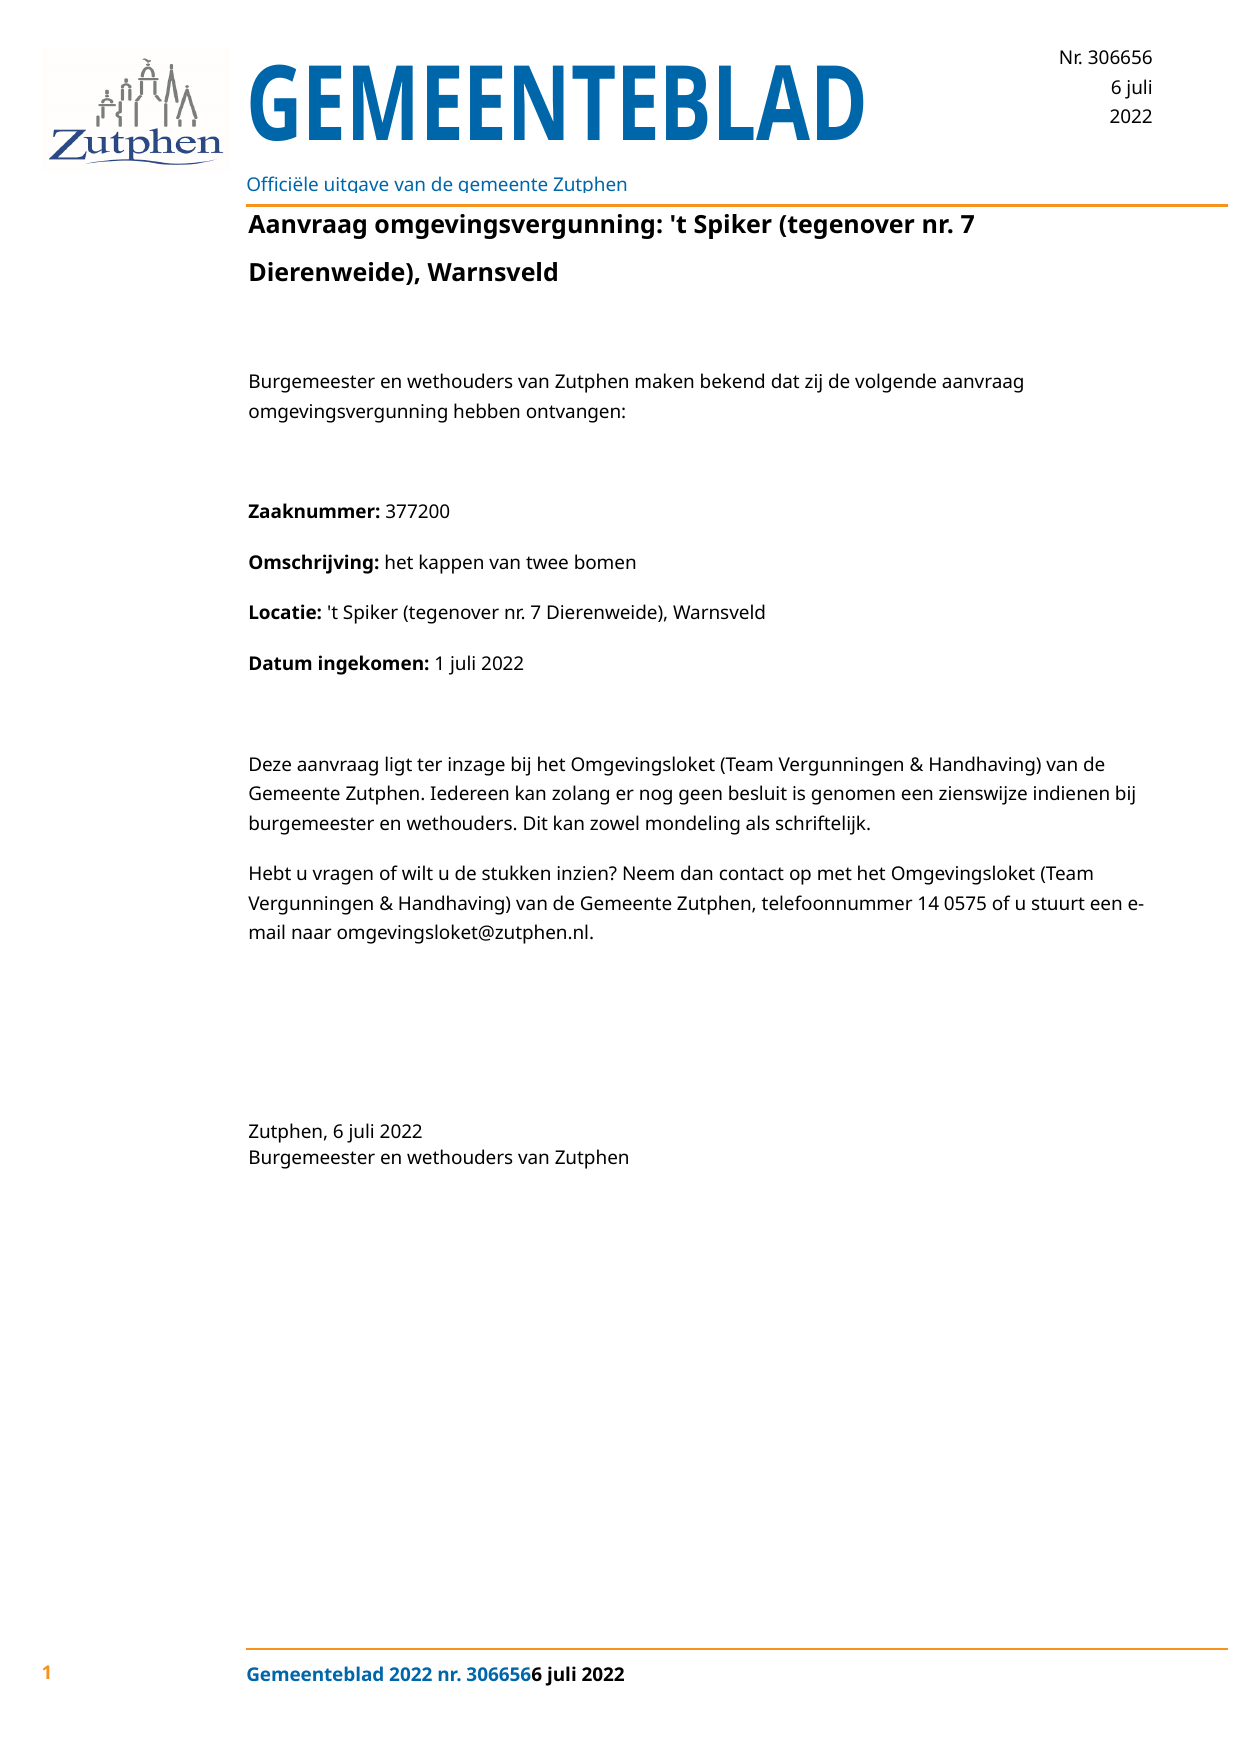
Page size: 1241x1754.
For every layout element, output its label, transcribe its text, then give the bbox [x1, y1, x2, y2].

text Burgemeester en wethouders van Zutphen maken bekend dat zij de volgende aanvraag omgevingsvergunning hebben ontvangen: [248, 368, 1152, 424]
text Omschrijving: het kappen van twee bomen [248, 549, 1152, 575]
text Hebt u vragen of wilt u de stukken inzien? Neem dan contact op met het Omgevingsloket (Team Vergunningen & Handhaving) van de Gemeente Zutphen, telefoonnummer 14 0575 of u stuurt een e-mail naar omgevingsloket@zutphen.nl. [248, 860, 1152, 945]
text Zutphen, 6 juli 2022 [248, 1119, 1152, 1144]
text Burgemeester en wethouders van Zutphen [248, 1144, 1152, 1170]
picture [41, 47, 231, 172]
text Locatie: 't Spiker (tegenover nr. 7 Dierenweide), Warnsveld [248, 599, 1152, 625]
text Deze aanvraag ligt ter inzage bij het Omgevingsloket (Team Vergunningen & Handhaving) van de Gemeente Zutphen. Iedereen kan zolang er nog geen besluit is genomen een zienswijze indienen bij burgemeester en wethouders. Dit kan zowel mondeling als schriftelijk. [248, 751, 1152, 836]
text Datum ingekomen: 1 juli 2022 [248, 650, 1152, 676]
text Zaaknummer: 377200 [248, 499, 1152, 524]
text Aanvraag omgevingsvergunning: 't Spiker (tegenover nr. 7 Dierenweide), Warnsveld [248, 207, 1152, 288]
